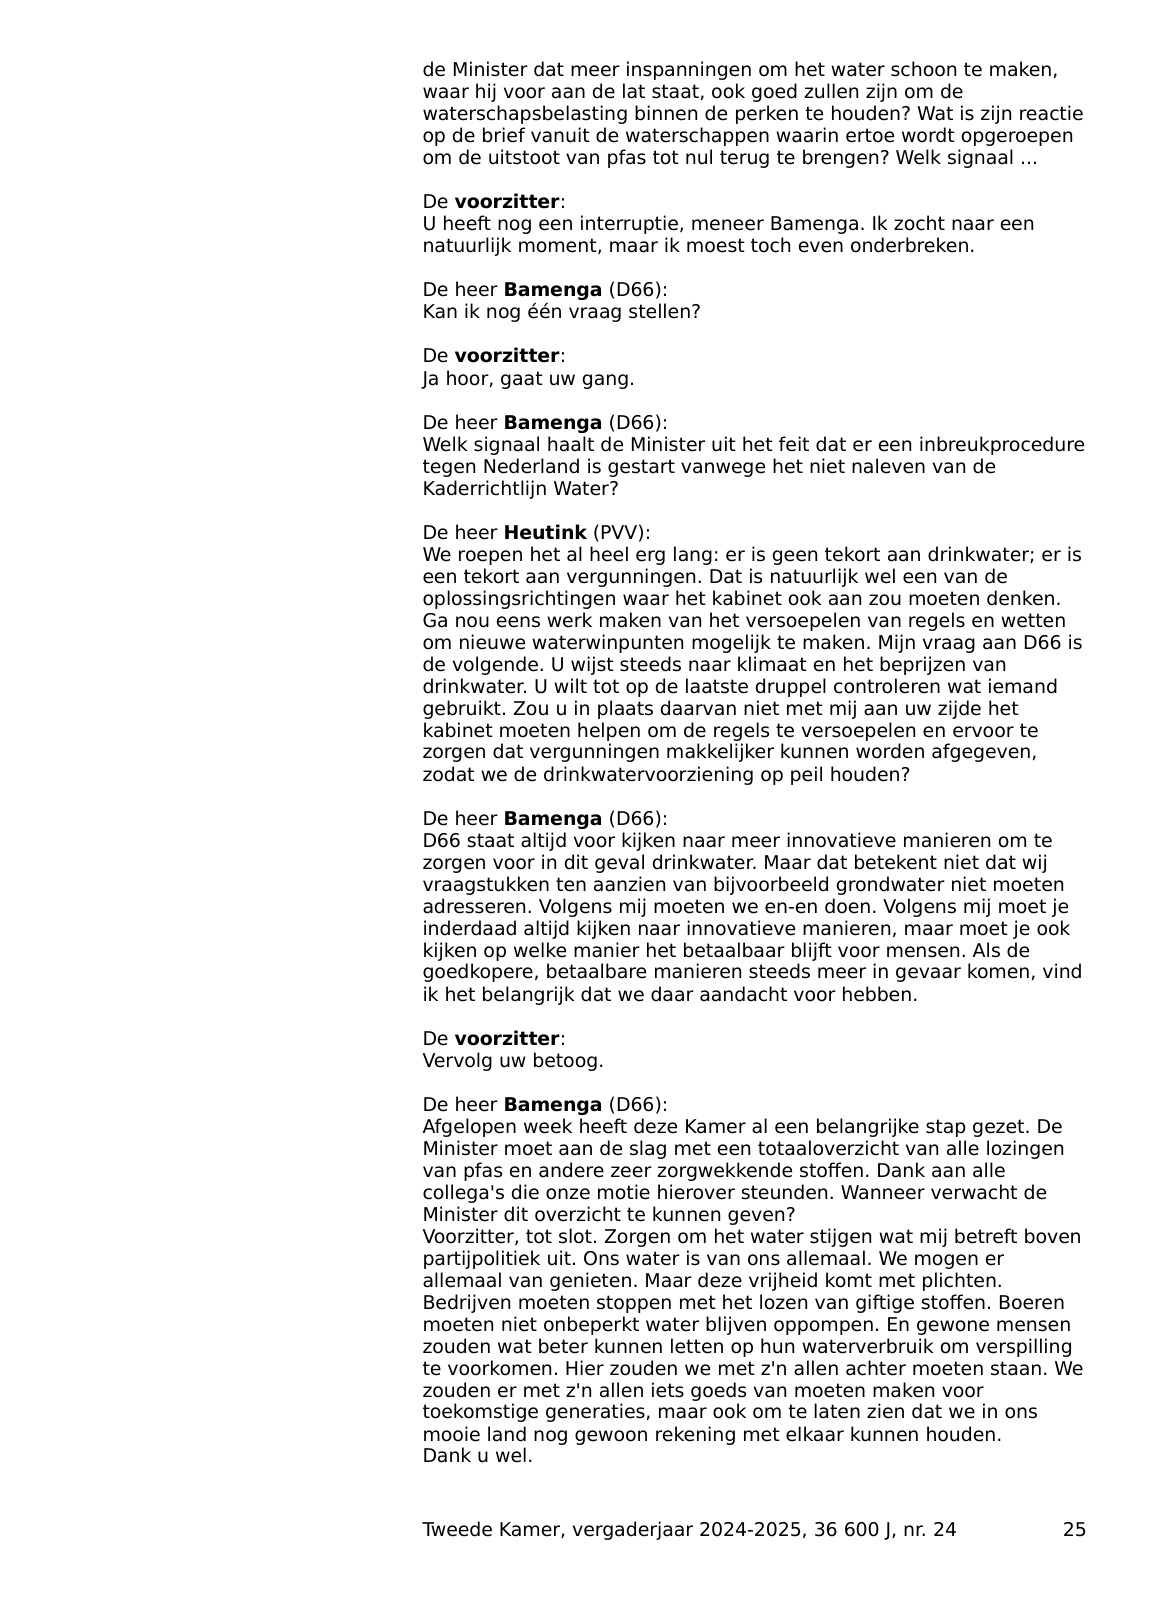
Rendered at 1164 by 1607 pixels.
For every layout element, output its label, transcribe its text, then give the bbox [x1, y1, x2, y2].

text De heer Bamenga (D66): [422, 1094, 1087, 1116]
text De voorzitter: [422, 191, 1087, 213]
text De heer Bamenga (D66): [422, 808, 1087, 829]
text Voorzitter, tot slot. Zorgen om het water stijgen wat mij betreft boven partijpolitiek uit. Ons water is van ons allemaal. We mogen er allemaal van genieten. Maar deze vrijheid komt met plichten. Bedrijven moeten stoppen met het lozen van giftige stoffen. Boeren moeten niet onbeperkt water blijven oppompen. En gewone mensen zouden wat beter kunnen letten op hun waterverbruik om verspilling te voorkomen. Hier zouden we met z'n allen achter moeten staan. We zouden er met z'n allen iets goeds van moeten maken voor toekomstige generaties, maar ook om te laten zien dat we in ons mooie land nog gewoon rekening met elkaar kunnen houden. [422, 1226, 1087, 1445]
text Vervolg uw betoog. [422, 1049, 1087, 1072]
text We roepen het al heel erg lang: er is geen tekort aan drinkwater; er is een tekort aan vergunningen. Dat is natuurlijk wel een van de oplossingsrichtingen waar het kabinet ook aan zou moeten denken. Ga nou eens werk maken van het versoepelen van regels en wetten om nieuwe waterwinpunten mogelijk te maken. Mijn vraag aan D66 is de volgende. U wijst steeds naar klimaat en het beprijzen van drinkwater. U wilt tot op de laatste druppel controleren wat iemand gebruikt. Zou u in plaats daarvan niet met mij aan uw zijde het kabinet moeten helpen om de regels te versoepelen en ervoor te zorgen dat vergunningen makkelijker kunnen worden afgegeven, zodat we de drinkwatervoorziening op peil houden? [422, 544, 1087, 785]
text Dank u wel. [422, 1445, 1087, 1467]
text de Minister dat meer inspanningen om het water schoon te maken, waar hij voor aan de lat staat, ook goed zullen zijn om de waterschapsbelasting binnen de perken te houden? Wat is zijn reactie op de brief vanuit de waterschappen waarin ertoe wordt opgeroepen om de uitstoot van pfas tot nul terug te brengen? Welk signaal ... [422, 59, 1087, 169]
text U heeft nog een interruptie, meneer Bamenga. Ik zocht naar een natuurlijk moment, maar ik moest toch even onderbreken. [422, 213, 1087, 257]
text De heer Bamenga (D66): [422, 412, 1087, 433]
text Afgelopen week heeft deze Kamer al een belangrijke stap gezet. De Minister moet aan de slag met een totaaloverzicht van alle lozingen van pfas en andere zeer zorgwekkende stoffen. Dank aan alle collega's die onze motie hierover steunden. Wanneer verwacht de Minister dit overzicht te kunnen geven? [422, 1116, 1087, 1226]
text De voorzitter: [422, 345, 1087, 367]
text Welk signaal haalt de Minister uit het feit dat er een inbreukprocedure tegen Nederland is gestart vanwege het niet naleven van de Kaderrichtlijn Water? [422, 433, 1087, 499]
text D66 staat altijd voor kijken naar meer innovatieve manieren om te zorgen voor in dit geval drinkwater. Maar dat betekent niet dat wij vraagstukken ten aanzien van bijvoorbeeld grondwater niet moeten adresseren. Volgens mij moeten we en-en doen. Volgens mij moet je inderdaad altijd kijken naar innovatieve manieren, maar moet je ook kijken op welke manier het betaalbaar blijft voor mensen. Als de goedkopere, betaalbare manieren steeds meer in gevaar komen, vind ik het belangrijk dat we daar aandacht voor hebben. [422, 829, 1087, 1005]
text De heer Bamenga (D66): [422, 279, 1087, 301]
text Kan ik nog één vraag stellen? [422, 301, 1087, 323]
text De heer Heutink (PVV): [422, 522, 1087, 544]
text Ja hoor, gaat uw gang. [422, 367, 1087, 389]
text De voorzitter: [422, 1028, 1087, 1049]
